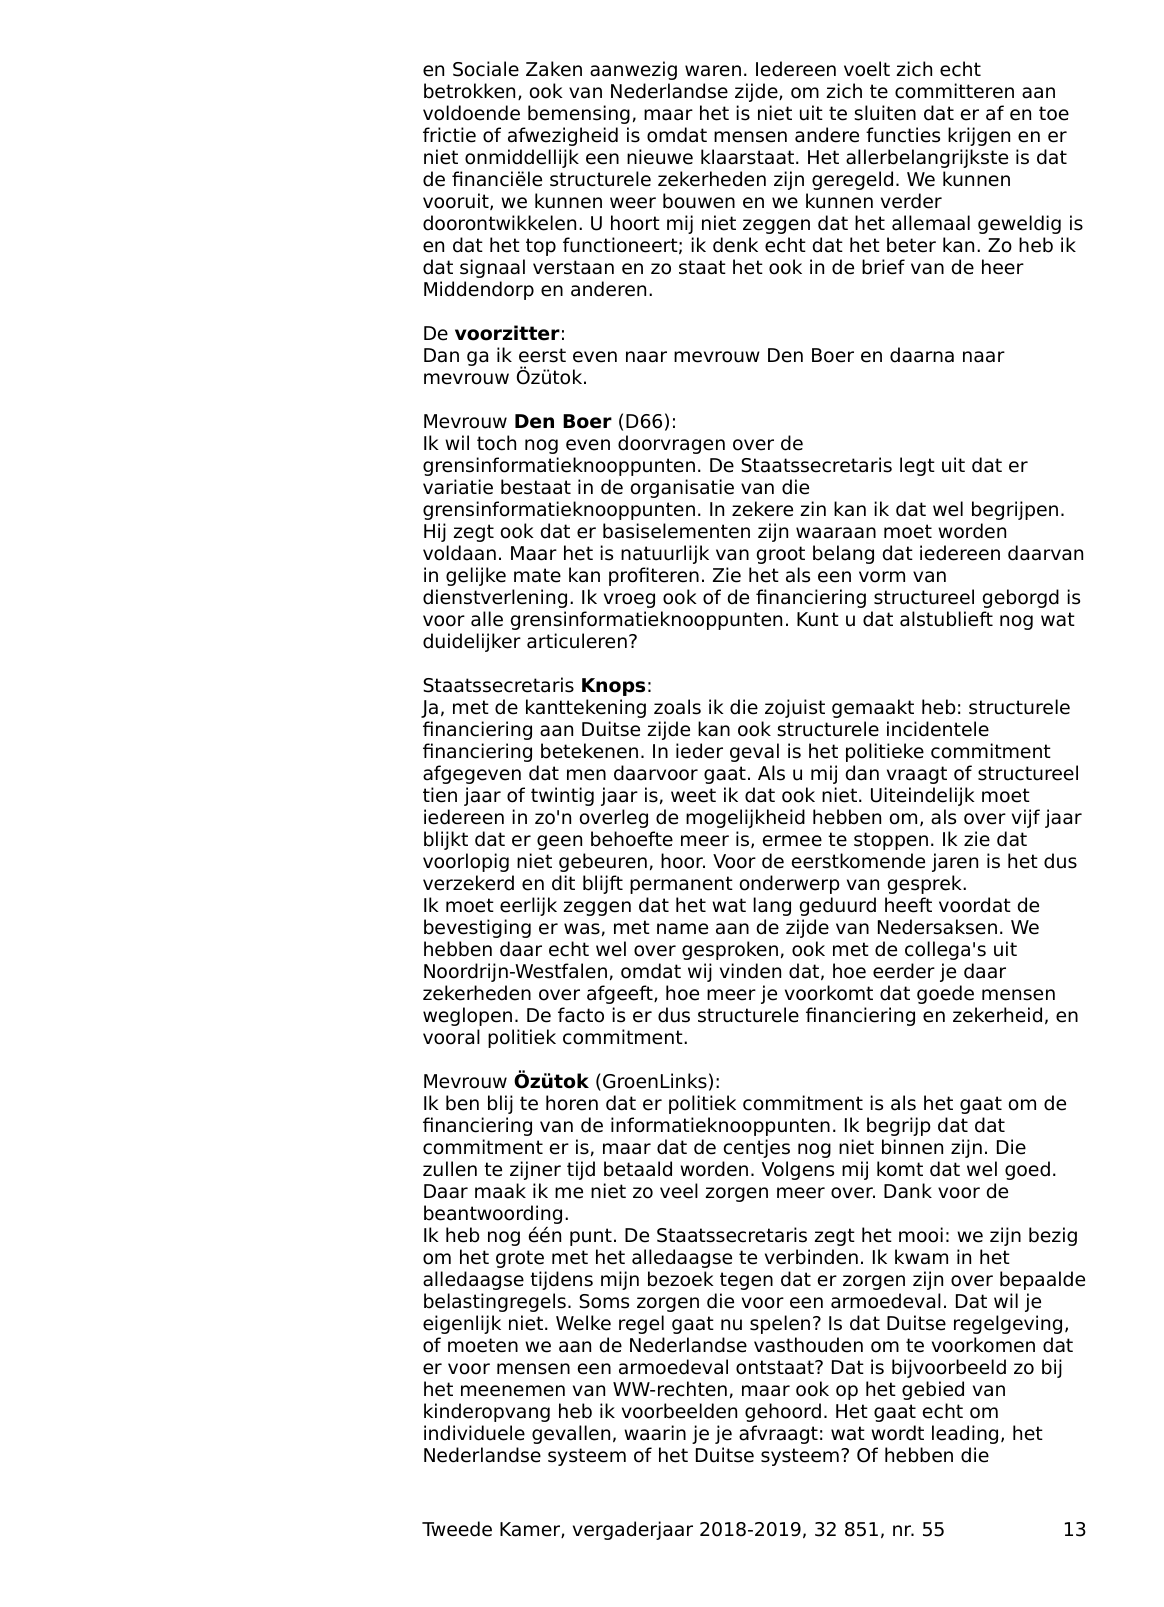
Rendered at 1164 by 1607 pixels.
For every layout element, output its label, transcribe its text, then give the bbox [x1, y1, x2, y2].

text Dan ga ik eerst even naar mevrouw Den Boer en daarna naar mevrouw Özütok. [422, 345, 1087, 389]
text Mevrouw Özütok (GroenLinks): [422, 1071, 1087, 1093]
text Ik wil toch nog even doorvragen over de grensinformatieknooppunten. De Staatssecretaris legt uit dat er variatie bestaat in de organisatie van die grensinformatieknooppunten. In zekere zin kan ik dat wel begrijpen. Hij zegt ook dat er basiselementen zijn waaraan moet worden voldaan. Maar het is natuurlijk van groot belang dat iedereen daarvan in gelijke mate kan profiteren. Zie het als een vorm van dienstverlening. Ik vroeg ook of de financiering structureel geborgd is voor alle grensinformatieknooppunten. Kunt u dat alstublieft nog wat duidelijker articuleren? [422, 433, 1087, 653]
text Ik ben blij te horen dat er politiek commitment is als het gaat om de financiering van de informatieknooppunten. Ik begrijp dat dat commitment er is, maar dat de centjes nog niet binnen zijn. Die zullen te zijner tijd betaald worden. Volgens mij komt dat wel goed. Daar maak ik me niet zo veel zorgen meer over. Dank voor de beantwoording. [422, 1093, 1087, 1225]
text Ik heb nog één punt. De Staatssecretaris zegt het mooi: we zijn bezig om het grote met het alledaagse te verbinden. Ik kwam in het alledaagse tijdens mijn bezoek tegen dat er zorgen zijn over bepaalde belastingregels. Soms zorgen die voor een armoedeval. Dat wil je eigenlijk niet. Welke regel gaat nu spelen? Is dat Duitse regelgeving, of moeten we aan de Nederlandse vasthouden om te voorkomen dat er voor mensen een armoedeval ontstaat? Dat is bijvoorbeeld zo bij het meenemen van WW-rechten, maar ook op het gebied van kinderopvang heb ik voorbeelden gehoord. Het gaat echt om individuele gevallen, waarin je je afvraagt: wat wordt leading, het Nederlandse systeem of het Duitse systeem? Of hebben die [422, 1225, 1087, 1467]
text Ik moet eerlijk zeggen dat het wat lang geduurd heeft voordat de bevestiging er was, met name aan de zijde van Nedersaksen. We hebben daar echt wel over gesproken, ook met de collega's uit Noordrijn-Westfalen, omdat wij vinden dat, hoe eerder je daar zekerheden over afgeeft, hoe meer je voorkomt dat goede mensen weglopen. De facto is er dus structurele financiering en zekerheid, en vooral politiek commitment. [422, 895, 1087, 1049]
text De voorzitter: [422, 323, 1087, 345]
text Mevrouw Den Boer (D66): [422, 411, 1087, 433]
text Staatssecretaris Knops: [422, 675, 1087, 697]
text Ja, met de kanttekening zoals ik die zojuist gemaakt heb: structurele financiering aan Duitse zijde kan ook structurele incidentele financiering betekenen. In ieder geval is het politieke commitment afgegeven dat men daarvoor gaat. Als u mij dan vraagt of structureel tien jaar of twintig jaar is, weet ik dat ook niet. Uiteindelijk moet iedereen in zo'n overleg de mogelijkheid hebben om, als over vijf jaar blijkt dat er geen behoefte meer is, ermee te stoppen. Ik zie dat voorlopig niet gebeuren, hoor. Voor de eerstkomende jaren is het dus verzekerd en dit blijft permanent onderwerp van gesprek. [422, 697, 1087, 895]
text en Sociale Zaken aanwezig waren. Iedereen voelt zich echt betrokken, ook van Nederlandse zijde, om zich te committeren aan voldoende bemensing, maar het is niet uit te sluiten dat er af en toe frictie of afwezigheid is omdat mensen andere functies krijgen en er niet onmiddellijk een nieuwe klaarstaat. Het allerbelangrijkste is dat de financiële structurele zekerheden zijn geregeld. We kunnen vooruit, we kunnen weer bouwen en we kunnen verder doorontwikkelen. U hoort mij niet zeggen dat het allemaal geweldig is en dat het top functioneert; ik denk echt dat het beter kan. Zo heb ik dat signaal verstaan en zo staat het ook in de brief van de heer Middendorp en anderen. [422, 59, 1087, 301]
